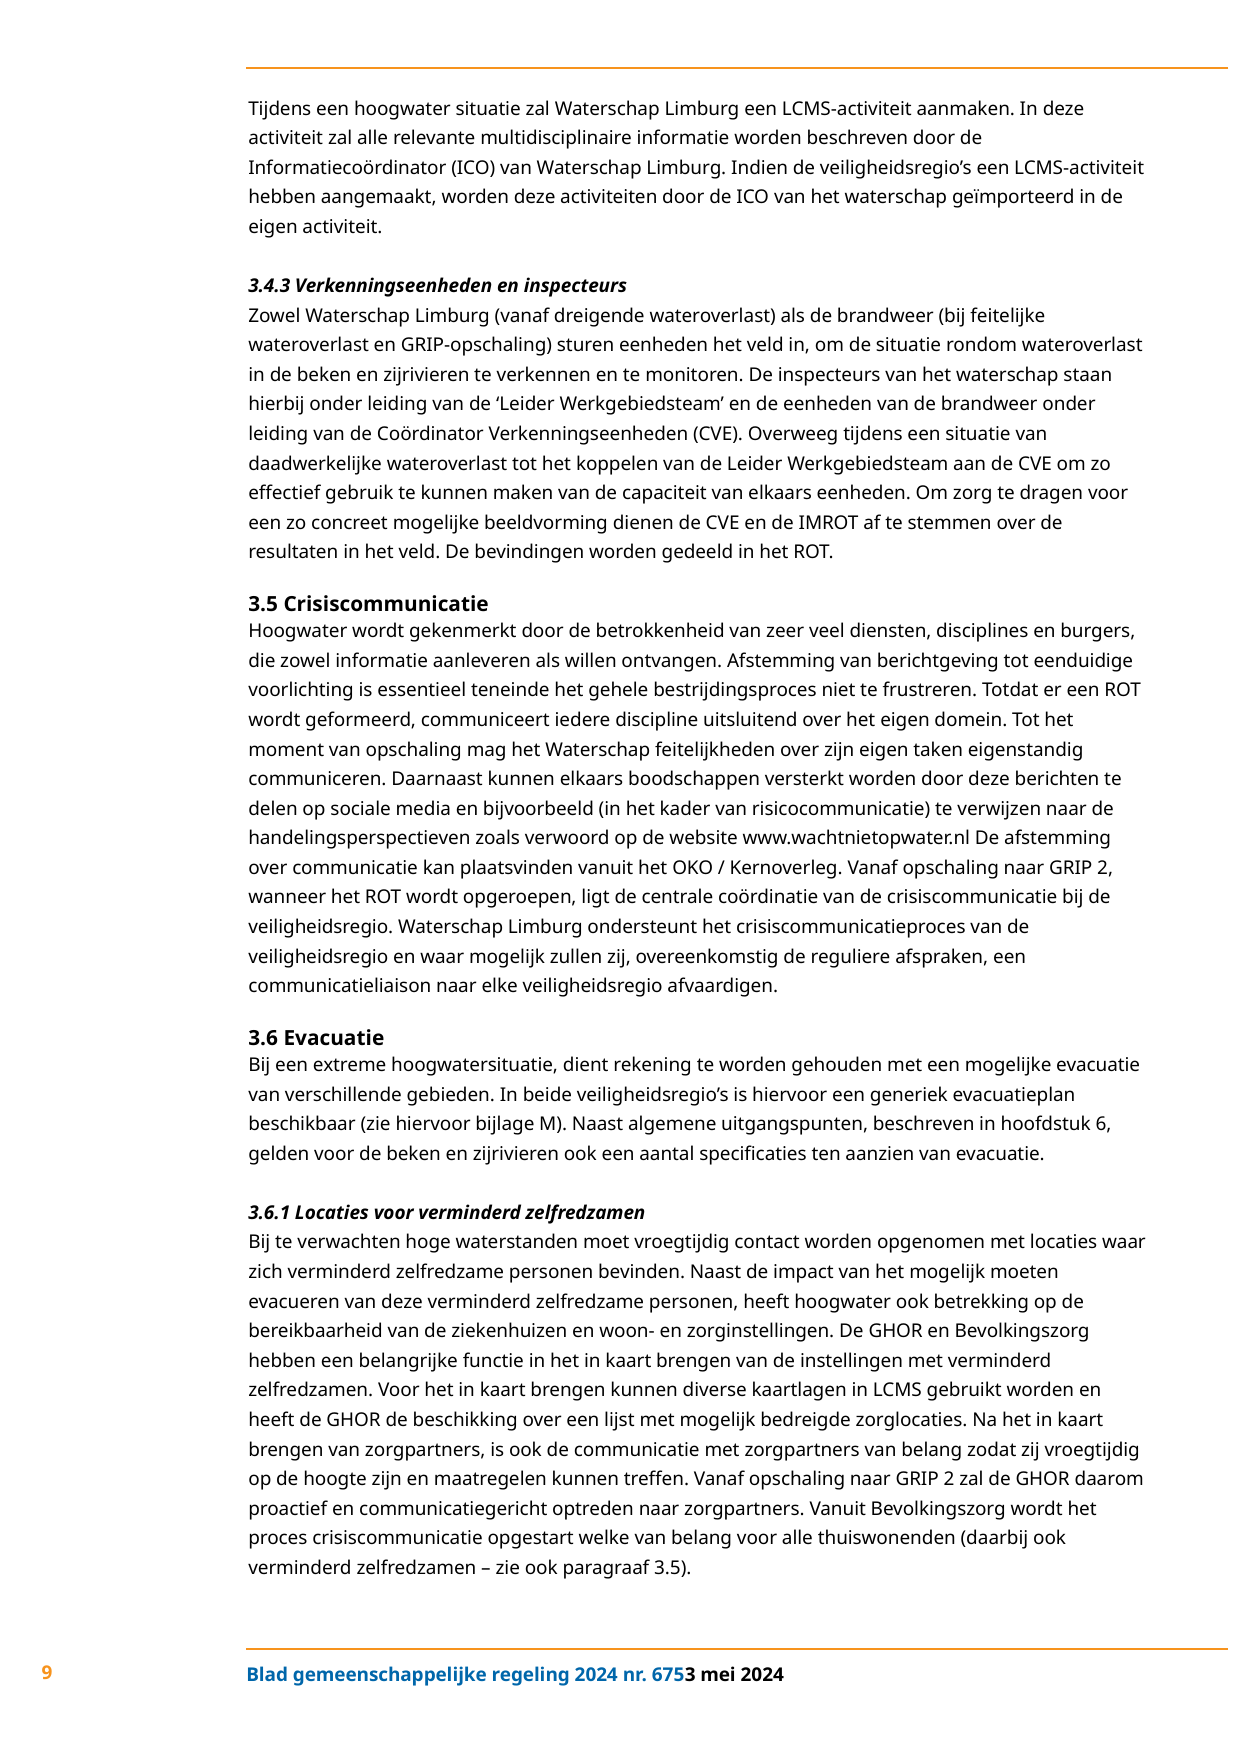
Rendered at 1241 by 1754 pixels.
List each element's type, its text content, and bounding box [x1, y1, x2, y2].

text Bij te verwachten hoge waterstanden moet vroegtijdig contact worden opgenomen met locaties waar zich verminderd zelfredzame personen bevinden. Naast de impact van het mogelijk moeten evacueren van deze verminderd zelfredzame personen, heeft hoogwater ook betrekking op de bereikbaarheid van de ziekenhuizen en woon- en zorginstellingen. De GHOR en Bevolkingszorg hebben een belangrijke functie in het in kaart brengen van de instellingen met verminderd zelfredzamen. Voor het in kaart brengen kunnen diverse kaartlagen in LCMS gebruikt worden en heeft de GHOR de beschikking over een lijst met mogelijk bedreigde zorglocaties. Na het in kaart brengen van zorgpartners, is ook de communicatie met zorgpartners van belang zodat zij vroegtijdig op de hoogte zijn en maatregelen kunnen treffen. Vanaf opschaling naar GRIP 2 zal de GHOR daarom proactief en communicatiegericht optreden naar zorgpartners. Vanuit Bevolkingszorg wordt het proces crisiscommunicatie opgestart welke van belang voor alle thuiswonenden (daarbij ook verminderd zelfredzamen – zie ook paragraaf 3.5). [248, 1229, 1152, 1580]
text 3.6.1 Locaties voor verminderd zelfredzamen [248, 1199, 1152, 1225]
text 3.4.3 Verkenningseenheden en inspecteurs [248, 272, 1152, 298]
text Bij een extreme hoogwatersituatie, dient rekening te worden gehouden met een mogelijke evacuatie van verschillende gebieden. In beide veiligheidsregio’s is hiervoor een generiek evacuatieplan beschikbaar (zie hiervoor bijlage M). Naast algemene uitgangspunten, beschreven in hoofdstuk 6, gelden voor de beken en zijrivieren ook een aantal specificaties ten aanzien van evacuatie. [248, 1051, 1152, 1166]
picture [41, 47, 231, 172]
text 3.6 Evacuatie [248, 1023, 1152, 1051]
text Zowel Waterschap Limburg (vanaf dreigende wateroverlast) als de brandweer (bij feitelijke wateroverlast en GRIP-opschaling) sturen eenheden het veld in, om de situatie rondom wateroverlast in de beken en zijrivieren te verkennen en te monitoren. De inspecteurs van het waterschap staan hierbij onder leiding van de ‘Leider Werkgebiedsteam’ en de eenheden van de brandweer onder leiding van de Coördinator Verkenningseenheden (CVE). Overweeg tijdens een situatie van daadwerkelijke wateroverlast tot het koppelen van de Leider Werkgebiedsteam aan de CVE om zo effectief gebruik te kunnen maken van de capaciteit van elkaars eenheden. Om zorg te dragen voor een zo concreet mogelijke beeldvorming dienen de CVE en de IMROT af te stemmen over de resultaten in het veld. De bevindingen worden gedeeld in het ROT. [248, 302, 1152, 564]
text 3.5 Crisiscommunicatie [248, 589, 1152, 617]
text Hoogwater wordt gekenmerkt door de betrokkenheid van zeer veel diensten, disciplines en burgers, die zowel informatie aanleveren als willen ontvangen. Afstemming van berichtgeving tot eenduidige voorlichting is essentieel teneinde het gehele bestrijdingsproces niet te frustreren. Totdat er een ROT wordt geformeerd, communiceert iedere discipline uitsluitend over het eigen domein. Tot het moment van opschaling mag het Waterschap feitelijkheden over zijn eigen taken eigenstandig communiceren. Daarnaast kunnen elkaars boodschappen versterkt worden door deze berichten te delen op sociale media en bijvoorbeeld (in het kader van risicocommunicatie) te verwijzen naar de handelingsperspectieven zoals verwoord op de website www.wachtnietopwater.nl De afstemming over communicatie kan plaatsvinden vanuit het OKO / Kernoverleg. Vanaf opschaling naar GRIP 2, wanneer het ROT wordt opgeroepen, ligt de centrale coördinatie van de crisiscommunicatie bij de veiligheidsregio. Waterschap Limburg ondersteunt het crisiscommunicatieproces van de veiligheidsregio en waar mogelijk zullen zij, overeenkomstig de reguliere afspraken, een communicatieliaison naar elke veiligheidsregio afvaardigen. [248, 617, 1152, 998]
text Tijdens een hoogwater situatie zal Waterschap Limburg een LCMS-activiteit aanmaken. In deze activiteit zal alle relevante multidisciplinaire informatie worden beschreven door de Informatiecoördinator (ICO) van Waterschap Limburg. Indien de veiligheidsregio’s een LCMS-activiteit hebben aangemaakt, worden deze activiteiten door de ICO van het waterschap geïmporteerd in de eigen activiteit. [248, 95, 1152, 239]
